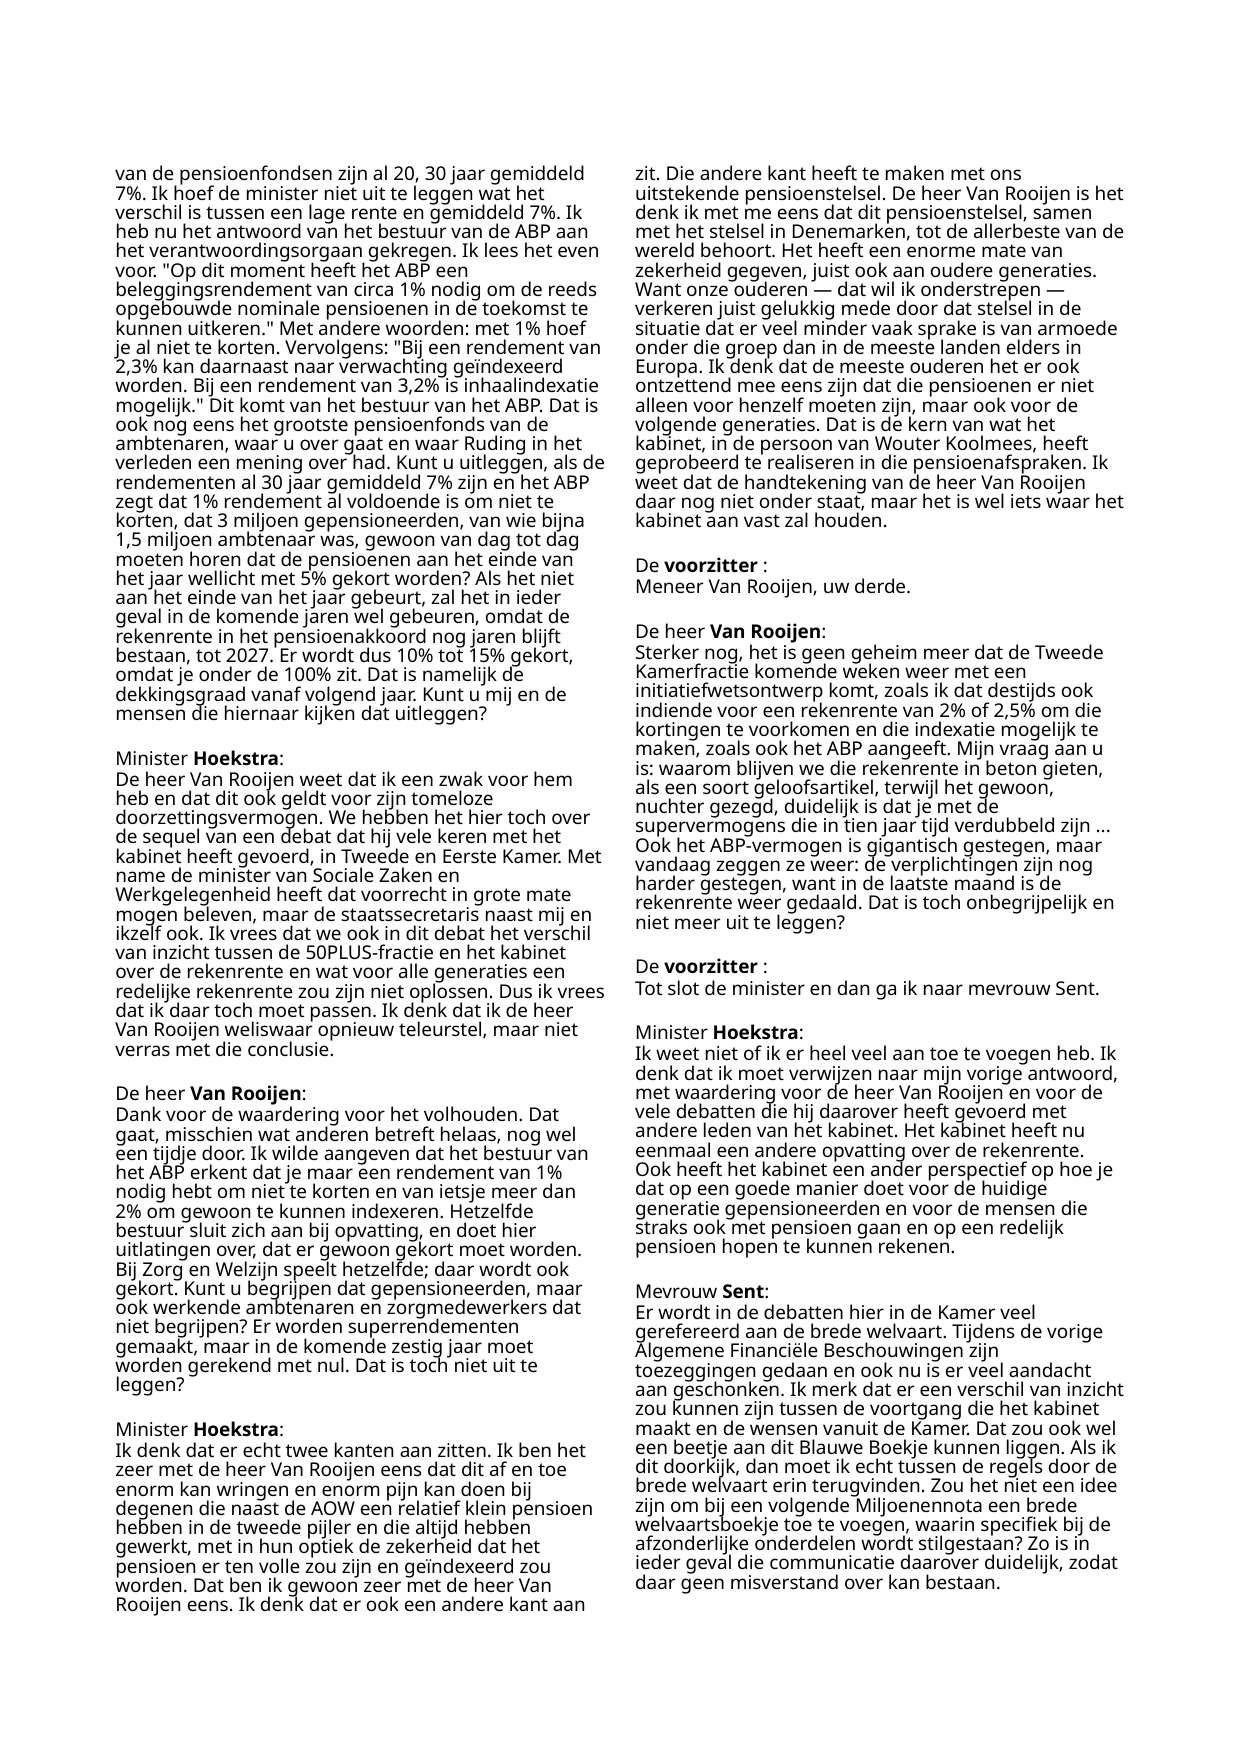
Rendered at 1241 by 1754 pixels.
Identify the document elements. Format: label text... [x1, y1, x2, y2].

text zit. Die andere kant heeft te maken met ons uitstekende pensioenstelsel. De heer Van Rooijen is het denk ik met me eens dat dit pensioenstelsel, samen met het stelsel in Denemarken, tot de allerbeste van de wereld behoort. Het heeft een enorme mate van zekerheid gegeven, juist ook aan oudere generaties. Want onze ouderen — dat wil ik onderstrepen — verkeren juist gelukkig mede door dat stelsel in de situatie dat er veel minder vaak sprake is van armoede onder die groep dan in de meeste landen elders in Europa. Ik denk dat de meeste ouderen het er ook ontzettend mee eens zijn dat die pensioenen er niet alleen voor henzelf moeten zijn, maar ook voor de volgende generaties. Dat is de kern van wat het kabinet, in de persoon van Wouter Koolmees, heeft geprobeerd te realiseren in die pensioenafspraken. Ik weet dat de handtekening van de heer Van Rooijen daar nog niet onder staat, maar het is wel iets waar het kabinet aan vast zal houden. [635, 165, 1125, 531]
text Tot slot de minister en dan ga ik naar mevrouw Sent. [635, 979, 1125, 999]
text De voorzitter : [635, 552, 1125, 578]
text van de pensioenfondsen zijn al 20, 30 jaar gemiddeld 7%. Ik hoef de minister niet uit te leggen wat het verschil is tussen een lage rente en gemiddeld 7%. Ik heb nu het antwoord van het bestuur van de ABP aan het verantwoordingsorgaan gekregen. Ik lees het even voor. "Op dit moment heeft het ABP een beleggingsrendement van circa 1% nodig om de reeds opgebouwde nominale pensioenen in de toekomst te kunnen uitkeren." Met andere woorden: met 1% hoef je al niet te korten. Vervolgens: "Bij een rendement van 2,3% kan daarnaast naar verwachting geïndexeerd worden. Bij een rendement van 3,2% is inhaalindexatie mogelijk." Dit komt van het bestuur van het ABP. Dat is ook nog eens het grootste pensioenfonds van de ambtenaren, waar u over gaat en waar Ruding in het verleden een mening over had. Kunt u uitleggen, als de rendementen al 30 jaar gemiddeld 7% zijn en het ABP zegt dat 1% rendement al voldoende is om niet te korten, dat 3 miljoen gepensioneerden, van wie bijna 1,5 miljoen ambtenaar was, gewoon van dag tot dag moeten horen dat de pensioenen aan het einde van het jaar wellicht met 5% gekort worden? Als het niet aan het einde van het jaar gebeurt, zal het in ieder geval in de komende jaren wel gebeuren, omdat de rekenrente in het pensioenakkoord nog jaren blijft bestaan, tot 2027. Er wordt dus 10% tot 15% gekort, omdat je onder de 100% zit. Dat is namelijk de dekkingsgraad vanaf volgend jaar. Kunt u mij en de mensen die hiernaar kijken dat uitleggen? [115, 165, 605, 724]
text Mevrouw Sent: [635, 1278, 1125, 1304]
text De heer Van Rooijen: [635, 618, 1125, 644]
text Sterker nog, het is geen geheim meer dat de Tweede Kamerfractie komende weken weer met een initiatiefwetsontwerp komt, zoals ik dat destijds ook indiende voor een rekenrente van 2% of 2,5% om die kortingen te voorkomen en die indexatie mogelijk te maken, zoals ook het ABP aangeeft. Mijn vraag aan u is: waarom blijven we die rekenrente in beton gieten, als een soort geloofsartikel, terwijl het gewoon, nuchter gezegd, duidelijk is dat je met de supervermogens die in tien jaar tijd verdubbeld zijn ... Ook het ABP-vermogen is gigantisch gestegen, maar vandaag zeggen ze weer: de verplichtingen zijn nog harder gestegen, want in de laatste maand is de rekenrente weer gedaald. Dat is toch onbegrijpelijk en niet meer uit te leggen? [635, 644, 1125, 933]
text De voorzitter : [635, 954, 1125, 979]
text De heer Van Rooijen weet dat ik een zwak voor hem heb en dat dit ook geldt voor zijn tomeloze doorzettingsvermogen. We hebben het hier toch over de sequel van een debat dat hij vele keren met het kabinet heeft gevoerd, in Tweede en Eerste Kamer. Met name de minister van Sociale Zaken en Werkgelegenheid heeft dat voorrecht in grote mate mogen beleven, maar de staatssecretaris naast mij en ikzelf ook. Ik vrees dat we ook in dit debat het verschil van inzicht tussen de 50PLUS-fractie en het kabinet over de rekenrente en wat voor alle generaties een redelijke rekenrente zou zijn niet oplossen. Dus ik vrees dat ik daar toch moet passen. Ik denk dat ik de heer Van Rooijen weliswaar opnieuw teleurstel, maar niet verras met die conclusie. [115, 771, 605, 1060]
text Dank voor de waardering voor het volhouden. Dat gaat, misschien wat anderen betreft helaas, nog wel een tijdje door. Ik wilde aangeven dat het bestuur van het ABP erkent dat je maar een rendement van 1% nodig hebt om niet te korten en van ietsje meer dan 2% om gewoon te kunnen indexeren. Hetzelfde bestuur sluit zich aan bij opvatting, en doet hier uitlatingen over, dat er gewoon gekort moet worden. Bij Zorg en Welzijn speelt hetzelfde; daar wordt ook gekort. Kunt u begrijpen dat gepensioneerden, maar ook werkende ambtenaren en zorgmedewerkers dat niet begrijpen? Er worden superrendementen gemaakt, maar in de komende zestig jaar moet worden gerekend met nul. Dat is toch niet uit te leggen? [115, 1106, 605, 1395]
text De heer Van Rooijen: [115, 1081, 605, 1106]
text Minister Hoekstra: [635, 1019, 1125, 1045]
text Ik denk dat er echt twee kanten aan zitten. Ik ben het zeer met de heer Van Rooijen eens dat dit af en toe enorm kan wringen en enorm pijn kan doen bij degenen die naast de AOW een relatief klein pensioen hebben in de tweede pijler en die altijd hebben gewerkt, met in hun optiek de zekerheid dat het pensioen er ten volle zou zijn en geïndexeerd zou worden. Dat ben ik gewoon zeer met de heer Van Rooijen eens. Ik denk dat er ook een andere kant aan [115, 1442, 605, 1615]
text Minister Hoekstra: [115, 745, 605, 771]
text Er wordt in de debatten hier in de Kamer veel gerefereerd aan de brede welvaart. Tijdens de vorige Algemene Financiële Beschouwingen zijn toezeggingen gedaan en ook nu is er veel aandacht aan geschonken. Ik merk dat er een verschil van inzicht zou kunnen zijn tussen de voortgang die het kabinet maakt en de wensen vanuit de Kamer. Dat zou ook wel een beetje aan dit Blauwe Boekje kunnen liggen. Als ik dit doorkijk, dan moet ik echt tussen de regels door de brede welvaart erin terugvinden. Zou het niet een idee zijn om bij een volgende Miljoenennota een brede welvaartsboekje toe te voegen, waarin specifiek bij de afzonderlijke onderdelen wordt stilgestaan? Zo is in ieder geval die communicatie daarover duidelijk, zodat daar geen misverstand over kan bestaan. [635, 1304, 1125, 1593]
text Ik weet niet of ik er heel veel aan toe te voegen heb. Ik denk dat ik moet verwijzen naar mijn vorige antwoord, met waardering voor de heer Van Rooijen en voor de vele debatten die hij daarover heeft gevoerd met andere leden van het kabinet. Het kabinet heeft nu eenmaal een andere opvatting over de rekenrente. Ook heeft het kabinet een ander perspectief op hoe je dat op een goede manier doet voor de huidige generatie gepensioneerden en voor de mensen die straks ook met pensioen gaan en op een redelijk pensioen hopen te kunnen rekenen. [635, 1045, 1125, 1257]
text Meneer Van Rooijen, uw derde. [635, 578, 1125, 597]
text Minister Hoekstra: [115, 1416, 605, 1442]
